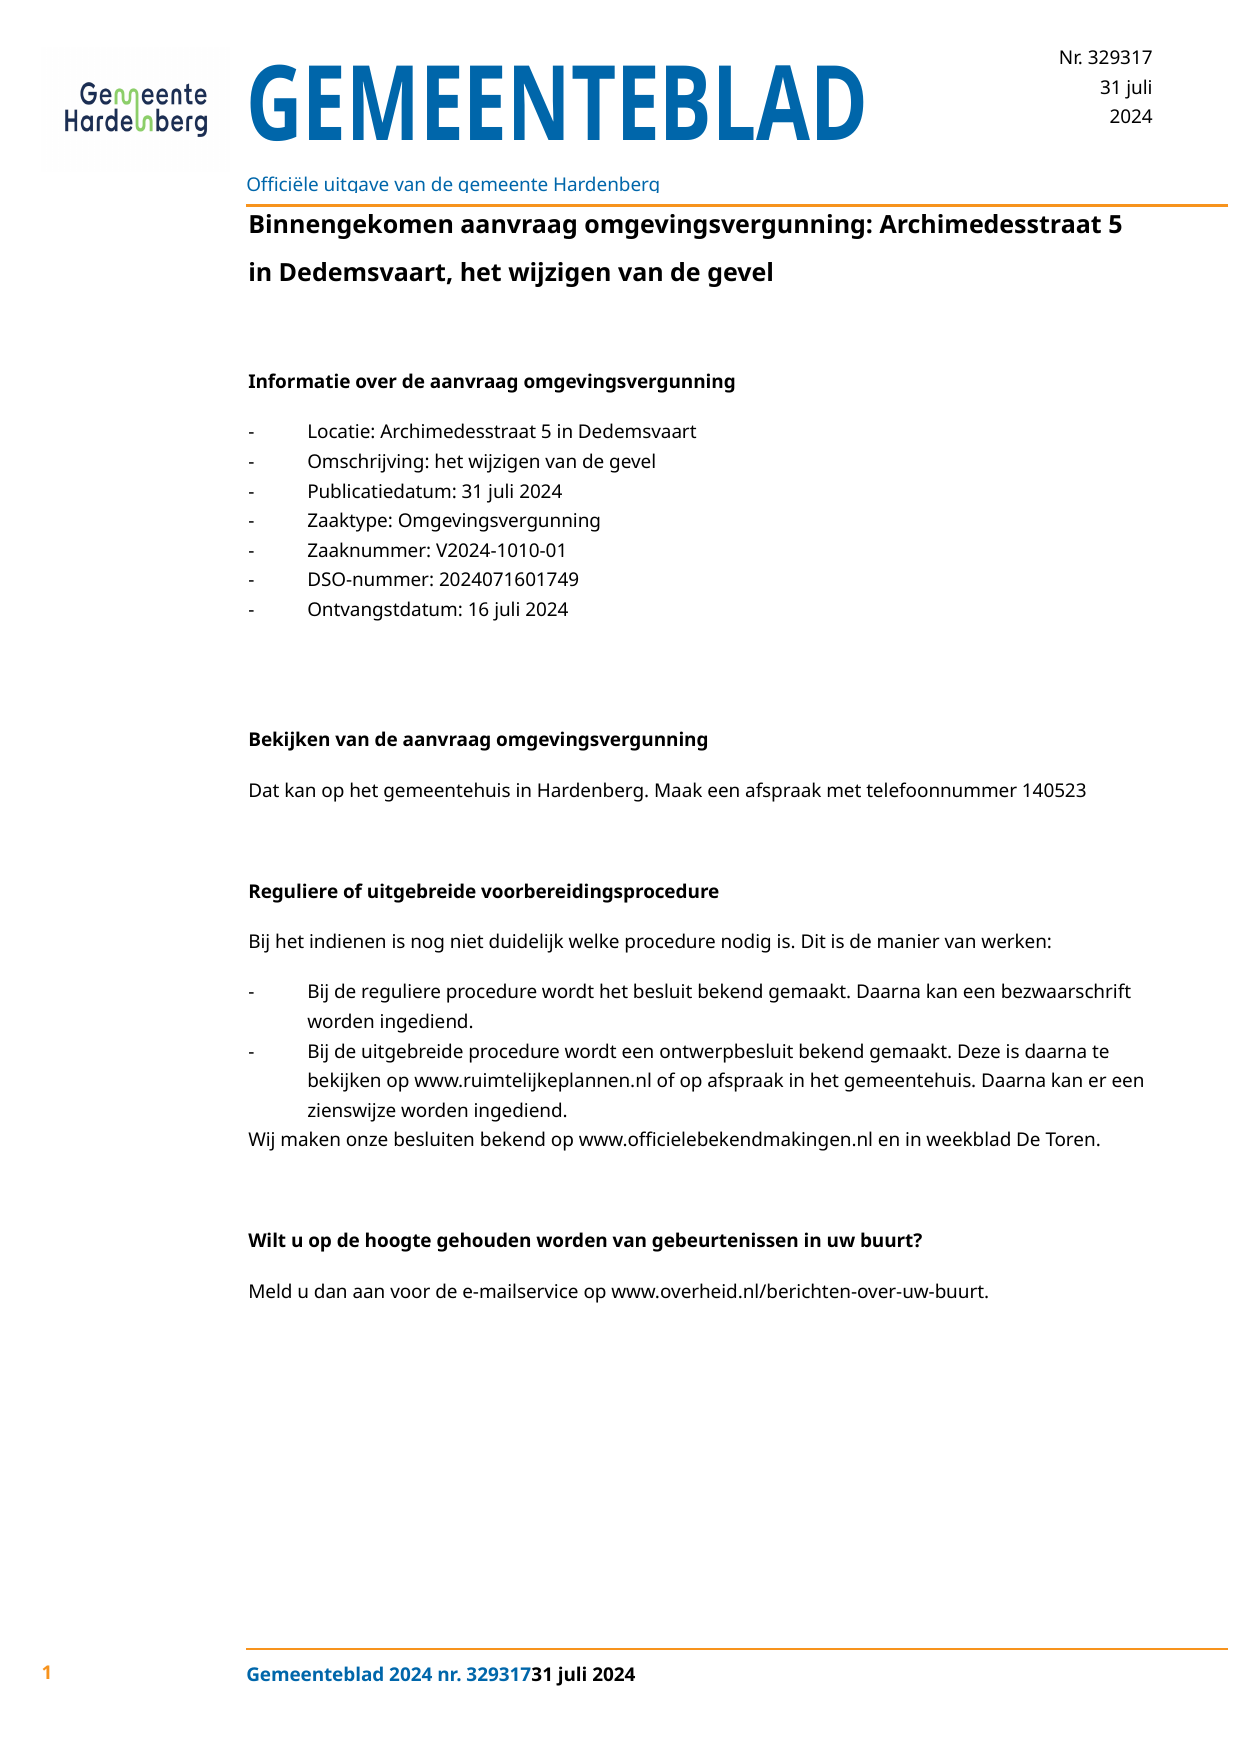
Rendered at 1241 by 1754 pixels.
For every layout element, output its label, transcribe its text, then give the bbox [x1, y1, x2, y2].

text Dat kan op het gemeentehuis in Hardenberg. Maak een afspraak met telefoonnummer 140523 [248, 777, 1152, 803]
list DSO-nummer: 2024071601749 [248, 567, 1152, 592]
picture [41, 47, 231, 172]
list Bij de reguliere procedure wordt het besluit bekend gemaakt. Daarna kan een bezwaarschrift worden ingediend. [248, 979, 1152, 1034]
text Meld u dan aan voor de e-mailservice op www.overheid.nl/berichten-over-uw-buurt. [248, 1278, 1152, 1304]
text Bekijken van de aanvraag omgevingsvergunning [248, 727, 1152, 752]
text Wilt u op de hoogte gehouden worden van gebeurtenissen in uw buurt? [248, 1227, 1152, 1253]
text Informatie over de aanvraag omgevingsvergunning [248, 368, 1152, 394]
list Ontvangstdatum: 16 juli 2024 [248, 596, 1152, 622]
list Zaaktype: Omgevingsvergunning [248, 507, 1152, 533]
text Bij het indienen is nog niet duidelijk welke procedure nodig is. Dit is de manier van werken: [248, 928, 1152, 954]
text Reguliere of uitgebreide voorbereidingsprocedure [248, 878, 1152, 904]
list Omschrijving: het wijzigen van de gevel [248, 448, 1152, 474]
list Bij de uitgebreide procedure wordt een ontwerpbesluit bekend gemaakt. Deze is daarna te bekijken op www.ruimtelijkeplannen.nl of op afspraak in het gemeentehuis. Daarna kan er een zienswijze worden ingediend. [248, 1038, 1152, 1123]
list Publicatiedatum: 31 juli 2024 [248, 478, 1152, 504]
list Locatie: Archimedesstraat 5 in Dedemsvaart [248, 419, 1152, 444]
text Wij maken onze besluiten bekend op www.officielebekendmakingen.nl en in weekblad De Toren. [248, 1127, 1152, 1152]
text Binnengekomen aanvraag omgevingsvergunning: Archimedesstraat 5 in Dedemsvaart, het wijzigen van de gevel [248, 207, 1152, 288]
list Zaaknummer: V2024-1010-01 [248, 537, 1152, 563]
